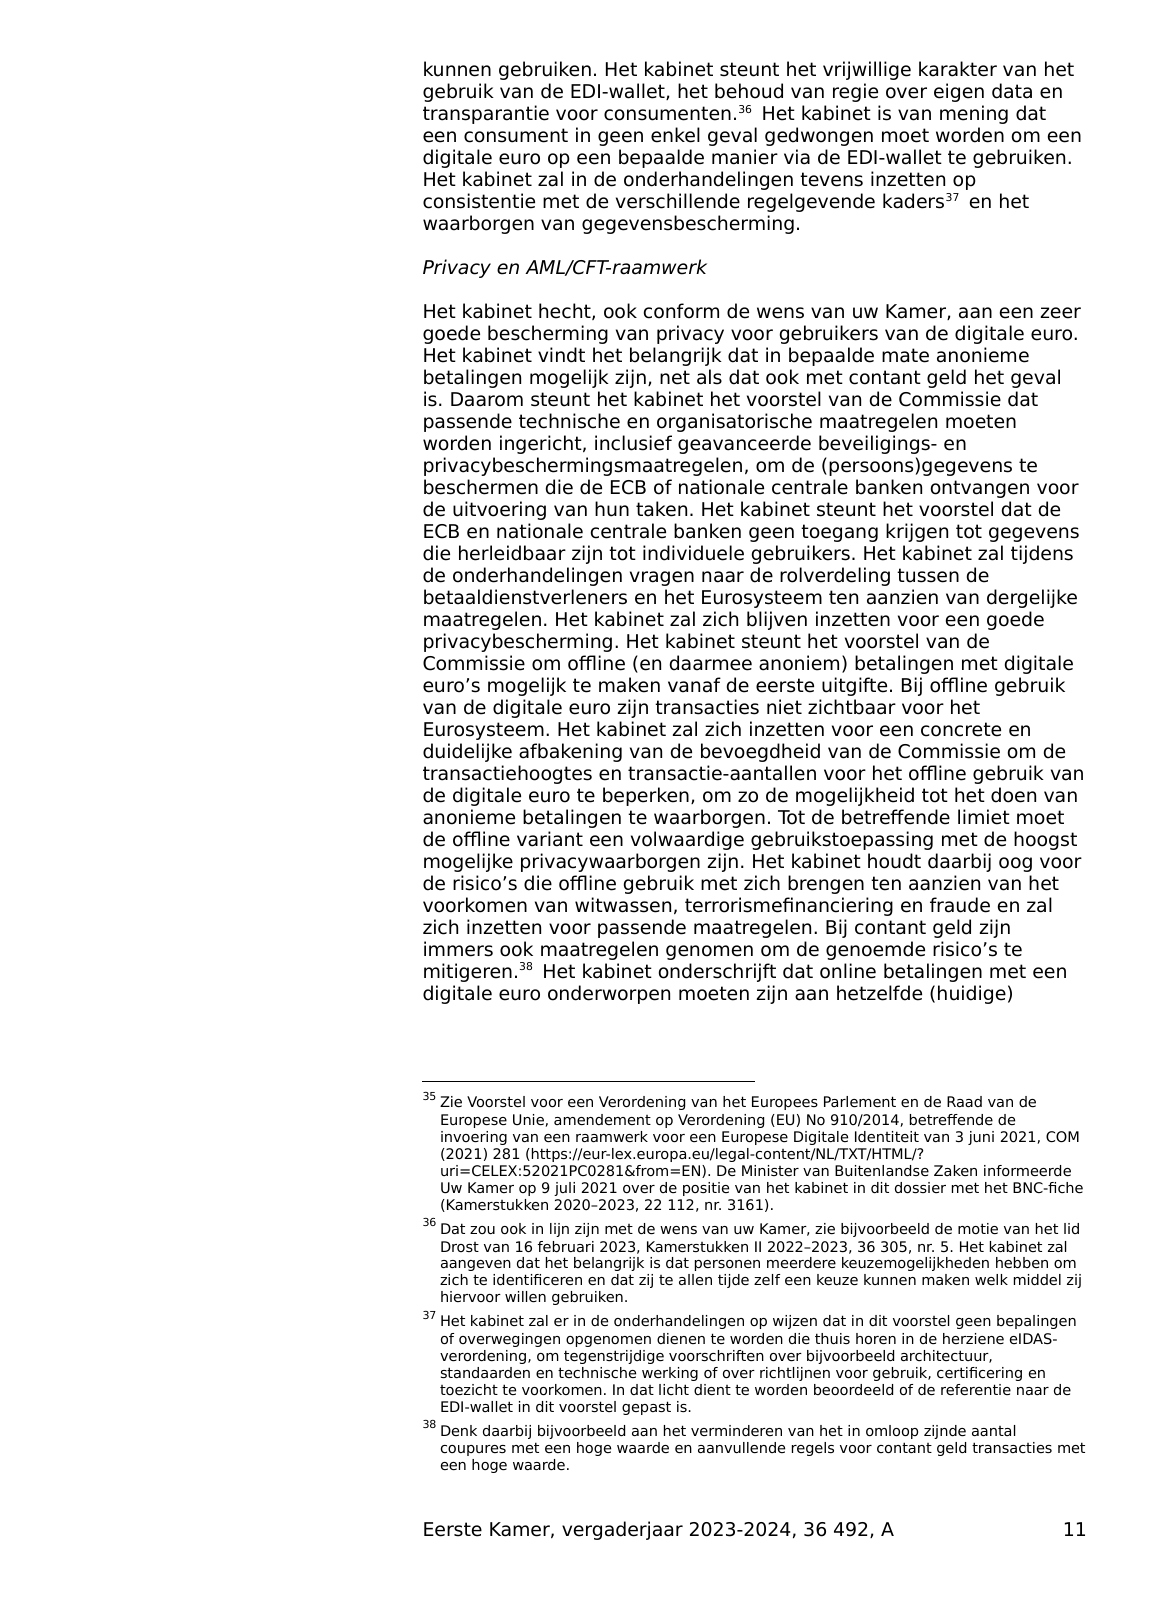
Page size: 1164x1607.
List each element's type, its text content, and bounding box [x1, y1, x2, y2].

subtitle Privacy en AML/CFT-raamwerk [422, 257, 1087, 279]
text Dat zou ook in lijn zijn met de wens van uw Kamer, zie bijvoorbeeld de motie van het lid Drost van 16 februari 2023, Kamerstukken II 2022–2023, 36 305, nr. 5. Het kabinet zal aangeven dat het belangrijk is dat personen meerdere keuzemogelijkheden hebben om zich te identificeren en dat zij te allen tijde zelf een keuze kunnen maken welk middel zij hiervoor willen gebruiken. [422, 1217, 1087, 1306]
text Zie Voorstel voor een Verordening van het Europees Parlement en de Raad van de Europese Unie, amendement op Verordening (EU) No 910/2014, betreffende de invoering van een raamwerk voor een Europese Digitale Identiteit van 3 juni 2021, COM (2021) 281 (https://eur-lex.europa.eu/legal-content/NL/TXT/HTML/?uri=CELEX:52021PC0281&from=EN). De Minister van Buitenlandse Zaken informeerde Uw Kamer op 9 juli 2021 over de positie van het kabinet in dit dossier met het BNC-fiche (Kamerstukken 2020–2023, 22 112, nr. 3161). [422, 1090, 1087, 1214]
text Het kabinet zal er in de onderhandelingen op wijzen dat in dit voorstel geen bepalingen of overwegingen opgenomen dienen te worden die thuis horen in de herziene eIDAS-verordening, om tegenstrijdige voorschriften over bijvoorbeeld architectuur, standaarden en technische werking of over richtlijnen voor gebruik, certificering en toezicht te voorkomen. In dat licht dient te worden beoordeeld of de referentie naar de EDI-wallet in dit voorstel gepast is. [422, 1309, 1087, 1416]
text Denk daarbij bijvoorbeeld aan het verminderen van het in omloop zijnde aantal coupures met een hoge waarde en aanvullende regels voor contant geld transacties met een hoge waarde. [422, 1418, 1087, 1474]
text Het kabinet hecht, ook conform de wens van uw Kamer, aan een zeer goede bescherming van privacy voor gebruikers van de digitale euro. Het kabinet vindt het belangrijk dat in bepaalde mate anonieme betalingen mogelijk zijn, net als dat ook met contant geld het geval is. Daarom steunt het kabinet het voorstel van de Commissie dat passende technische en organisatorische maatregelen moeten worden ingericht, inclusief geavanceerde beveiligings- en privacybeschermingsmaatregelen, om de (persoons)gegevens te beschermen die de ECB of nationale centrale banken ontvangen voor de uitvoering van hun taken. Het kabinet steunt het voorstel dat de ECB en nationale centrale banken geen toegang krijgen tot gegevens die herleidbaar zijn tot individuele gebruikers. Het kabinet zal tijdens de onderhandelingen vragen naar de rolverdeling tussen de betaaldienstverleners en het Eurosysteem ten aanzien van dergelijke maatregelen. Het kabinet zal zich blijven inzetten voor een goede privacybescherming. Het kabinet steunt het voorstel van de Commissie om offline (en daarmee anoniem) betalingen met digitale euro’s mogelijk te maken vanaf de eerste uitgifte. Bij offline gebruik van de digitale euro zijn transacties niet zichtbaar voor het Eurosysteem. Het kabinet zal zich inzetten voor een concrete en duidelijke afbakening van de bevoegdheid van de Commissie om de transactiehoogtes en transactie-aantallen voor het offline gebruik van de digitale euro te beperken, om zo de mogelijkheid tot het doen van anonieme betalingen te waarborgen. Tot de betreffende limiet moet de offline variant een volwaardige gebruikstoepassing met de hoogst mogelijke privacywaarborgen zijn. Het kabinet houdt daarbij oog voor de risico’s die offline gebruik met zich brengen ten aanzien van het voorkomen van witwassen, terrorismefinanciering en fraude en zal zich inzetten voor passende maatregelen. Bij contant geld zijn immers ook maatregelen genomen om de genoemde risico’s te mitigeren. Het kabinet onderschrijft dat online betalingen met een digitale euro onderworpen moeten zijn aan hetzelfde (huidige) [422, 301, 1087, 1004]
text kunnen gebruiken. Het kabinet steunt het vrijwillige karakter van het gebruik van de EDI-wallet, het behoud van regie over eigen data en transparantie voor consumenten. Het kabinet is van mening dat een consument in geen enkel geval gedwongen moet worden om een digitale euro op een bepaalde manier via de EDI-wallet te gebruiken. Het kabinet zal in de onderhandelingen tevens inzetten op consistentie met de verschillende regelgevende kaders en het waarborgen van gegevensbescherming. [422, 59, 1087, 235]
